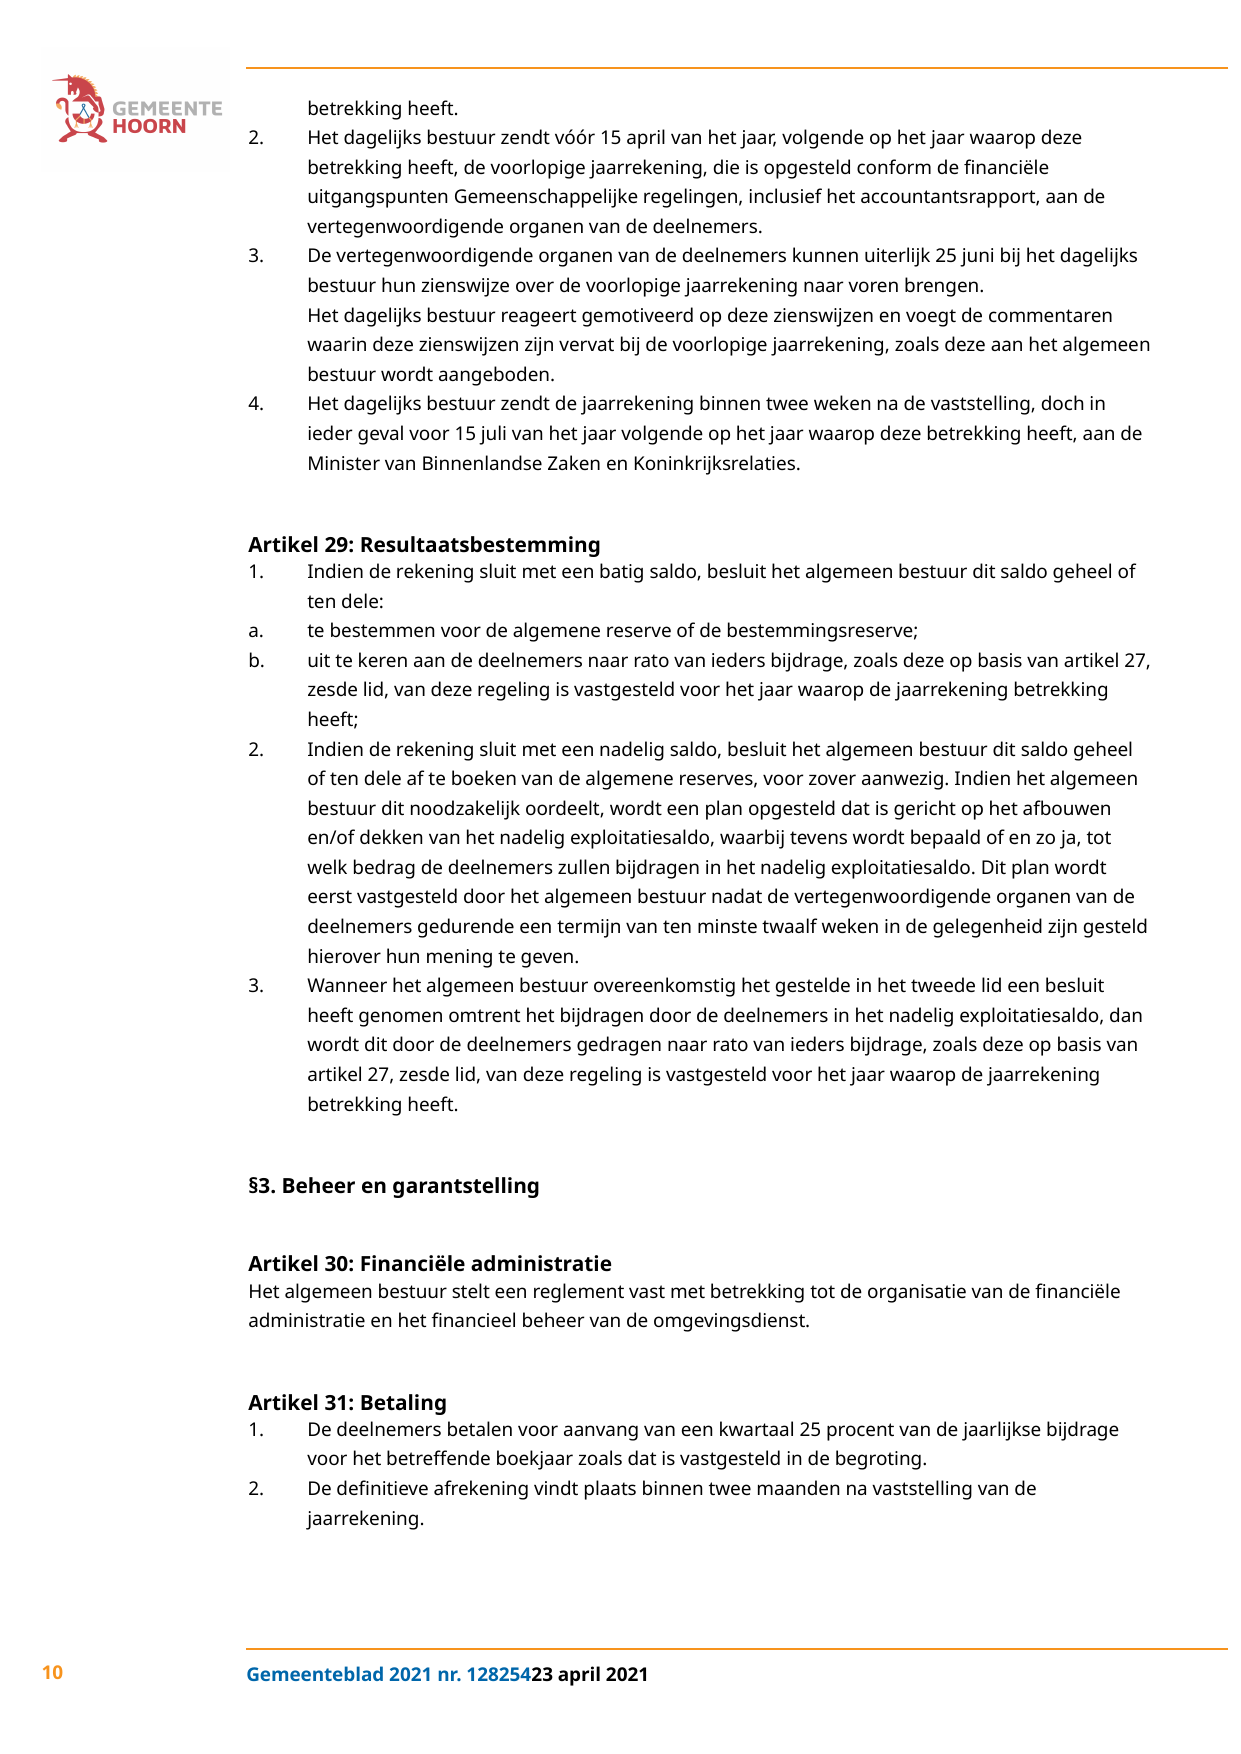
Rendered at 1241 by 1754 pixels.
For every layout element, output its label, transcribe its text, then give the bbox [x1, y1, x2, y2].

list uit te keren aan de deelnemers naar rato van ieders bijdrage, zoals deze op basis van artikel 27, zesde lid, van deze regeling is vastgesteld voor het jaar waarop de jaarrekening betrekking heeft; [248, 647, 1152, 732]
list Indien de rekening sluit met een batig saldo, besluit het algemeen bestuur dit saldo geheel of ten dele: [248, 558, 1152, 613]
list Wanneer het algemeen bestuur overeenkomstig het gestelde in het tweede lid een besluit heeft genomen omtrent het bijdragen door de deelnemers in het nadelig exploitatiesaldo, dan wordt dit door de deelnemers gedragen naar rato van ieders bijdrage, zoals deze op basis van artikel 27, zesde lid, van deze regeling is vastgesteld voor het jaar waarop de jaarrekening betrekking heeft. [248, 972, 1152, 1116]
list betrekking heeft. [248, 95, 1152, 121]
list Het dagelijks bestuur zendt vóór 15 april van het jaar, volgende op het jaar waarop deze betrekking heeft, de voorlopige jaarrekening, die is opgesteld conform de financiële uitgangspunten Gemeenschappelijke regelingen, inclusief het accountantsrapport, aan de vertegenwoordigende organen van de deelnemers. [248, 124, 1152, 239]
text Artikel 30: Financiële administratie [248, 1249, 1152, 1278]
text Het algemeen bestuur stelt een reglement vast met betrekking tot de organisatie van de financiële administratie en het financieel beheer van de omgevingsdienst. [248, 1278, 1152, 1333]
list De deelnemers betalen voor aanvang van een kwartaal 25 procent van de jaarlijkse bijdrage voor het betreffende boekjaar zoals dat is vastgesteld in de begroting. [248, 1416, 1152, 1471]
list Indien de rekening sluit met een nadelig saldo, besluit het algemeen bestuur dit saldo geheel of ten dele af te boeken van de algemene reserves, voor zover aanwezig. Indien het algemeen bestuur dit noodzakelijk oordeelt, wordt een plan opgesteld dat is gericht op het afbouwen en/of dekken van het nadelig exploitatiesaldo, waarbij tevens wordt bepaald of en zo ja, tot welk bedrag de deelnemers zullen bijdragen in het nadelig exploitatiesaldo. Dit plan wordt eerst vastgesteld door het algemeen bestuur nadat de vertegenwoordigende organen van de deelnemers gedurende een termijn van ten minste twaalf weken in de gelegenheid zijn gesteld hierover hun mening te geven. [248, 736, 1152, 968]
list De vertegenwoordigende organen van de deelnemers kunnen uiterlijk 25 juni bij het dagelijks bestuur hun zienswijze over de voorlopige jaarrekening naar voren brengen. [248, 243, 1152, 298]
picture [41, 47, 231, 172]
text §3. Beheer en garantstelling [248, 1171, 1152, 1199]
list De definitieve afrekening vindt plaats binnen twee maanden na vaststelling van de jaarrekening. [248, 1475, 1152, 1531]
text Artikel 29: Resultaatsbestemming [248, 530, 1152, 558]
list Het dagelijks bestuur zendt de jaarrekening binnen twee weken na de vaststelling, doch in ieder geval voor 15 juli van het jaar volgende op het jaar waarop deze betrekking heeft, aan de Minister van Binnenlandse Zaken en Koninkrijksrelaties. [248, 391, 1152, 476]
text Artikel 31: Betaling [248, 1388, 1152, 1416]
list te bestemmen voor de algemene reserve of de bestemmingsreserve; [248, 617, 1152, 643]
list Het dagelijks bestuur reageert gemotiveerd op deze zienswijzen en voegt de commentaren waarin deze zienswijzen zijn vervat bij de voorlopige jaarrekening, zoals deze aan het algemeen bestuur wordt aangeboden. [248, 302, 1152, 387]
